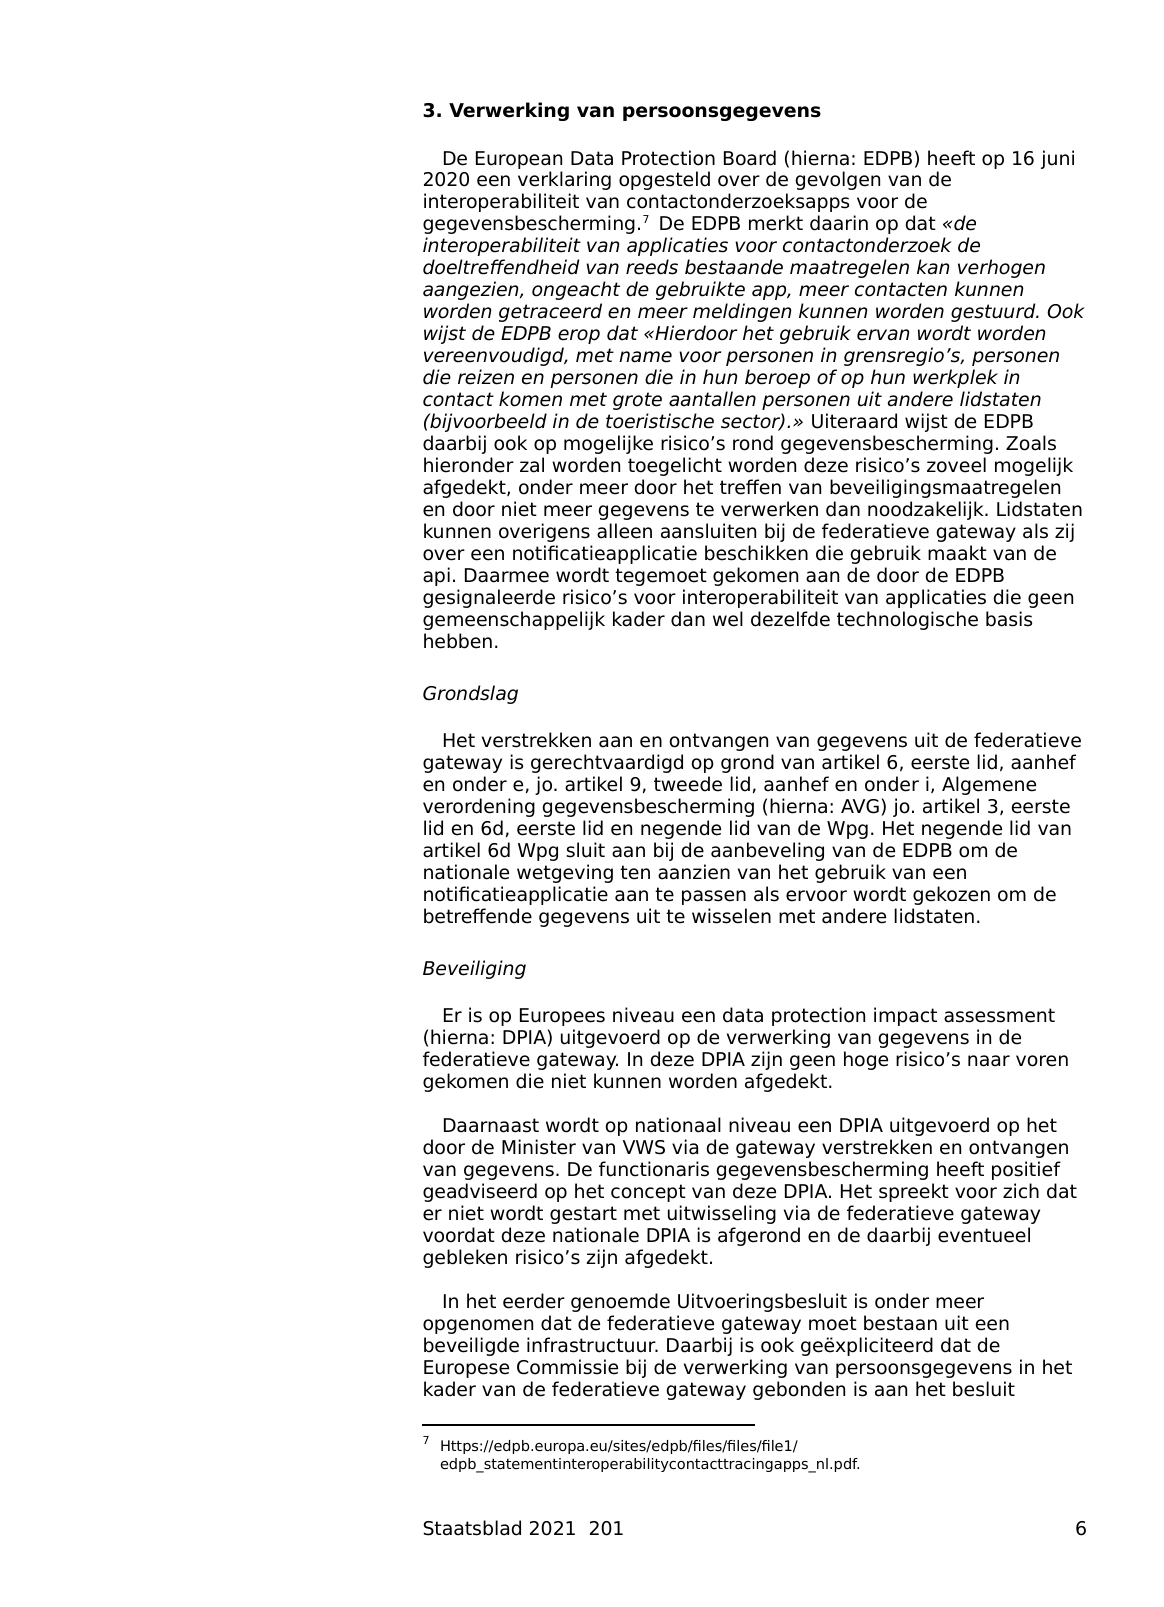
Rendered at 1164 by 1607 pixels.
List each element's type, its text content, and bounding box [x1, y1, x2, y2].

subtitle 3. Verwerking van persoonsgegevens [422, 100, 1087, 122]
text Https://edpb.europa.eu/sites/edpb/files/files/file1/edpb_statementinteroperabilitycontacttracingapps_nl.pdf. [422, 1434, 1087, 1473]
text Daarnaast wordt op nationaal niveau een DPIA uitgevoerd op het door de Minister van VWS via de gateway verstrekken en ontvangen van gegevens. De functionaris gegevensbescherming heeft positief geadviseerd op het concept van deze DPIA. Het spreekt voor zich dat er niet wordt gestart met uitwisseling via de federatieve gateway voordat deze nationale DPIA is afgerond en de daarbij eventueel gebleken risico’s zijn afgedekt. [422, 1115, 1087, 1269]
text De European Data Protection Board (hierna: EDPB) heeft op 16 juni 2020 een verklaring opgesteld over de gevolgen van de interoperabiliteit van contactonderzoeksapps voor de gegevensbescherming. De EDPB merkt daarin op dat «de interoperabiliteit van applicaties voor contactonderzoek de doeltreffendheid van reeds bestaande maatregelen kan verhogen aangezien, ongeacht de gebruikte app, meer contacten kunnen worden getraceerd en meer meldingen kunnen worden gestuurd. Ook wijst de EDPB erop dat «Hierdoor het gebruik ervan wordt worden vereenvoudigd, met name voor personen in grensregio’s, personen die reizen en personen die in hun beroep of op hun werkplek in contact komen met grote aantallen personen uit andere lidstaten (bijvoorbeeld in de toeristische sector).» Uiteraard wijst de EDPB daarbij ook op mogelijke risico’s rond gegevensbescherming. Zoals hieronder zal worden toegelicht worden deze risico’s zoveel mogelijk afgedekt, onder meer door het treffen van beveiligingsmaatregelen en door niet meer gegevens te verwerken dan noodzakelijk. Lidstaten kunnen overigens alleen aansluiten bij de federatieve gateway als zij over een notificatieapplicatie beschikken die gebruik maakt van de api. Daarmee wordt tegemoet gekomen aan de door de EDPB gesignaleerde risico’s voor interoperabiliteit van applicaties die geen gemeenschappelijk kader dan wel dezelfde technologische basis hebben. [422, 147, 1087, 653]
text Er is op Europees niveau een data protection impact assessment (hierna: DPIA) uitgevoerd op de verwerking van gegevens in de federatieve gateway. In deze DPIA zijn geen hoge risico’s naar voren gekomen die niet kunnen worden afgedekt. [422, 1005, 1087, 1093]
subtitle Beveiliging [422, 958, 1087, 980]
text Het verstrekken aan en ontvangen van gegevens uit de federatieve gateway is gerechtvaardigd op grond van artikel 6, eerste lid, aanhef en onder e, jo. artikel 9, tweede lid, aanhef en onder i, Algemene verordening gegevensbescherming (hierna: AVG) jo. artikel 3, eerste lid en 6d, eerste lid en negende lid van de Wpg. Het negende lid van artikel 6d Wpg sluit aan bij de aanbeveling van de EDPB om de nationale wetgeving ten aanzien van het gebruik van een notificatieapplicatie aan te passen als ervoor wordt gekozen om de betreffende gegevens uit te wisselen met andere lidstaten. [422, 730, 1087, 928]
subtitle Grondslag [422, 683, 1087, 705]
text In het eerder genoemde Uitvoeringsbesluit is onder meer opgenomen dat de federatieve gateway moet bestaan uit een beveiligde infrastructuur. Daarbij is ook geëxpliciteerd dat de Europese Commissie bij de verwerking van persoonsgegevens in het kader van de federatieve gateway gebonden is aan het besluit [422, 1291, 1087, 1401]
